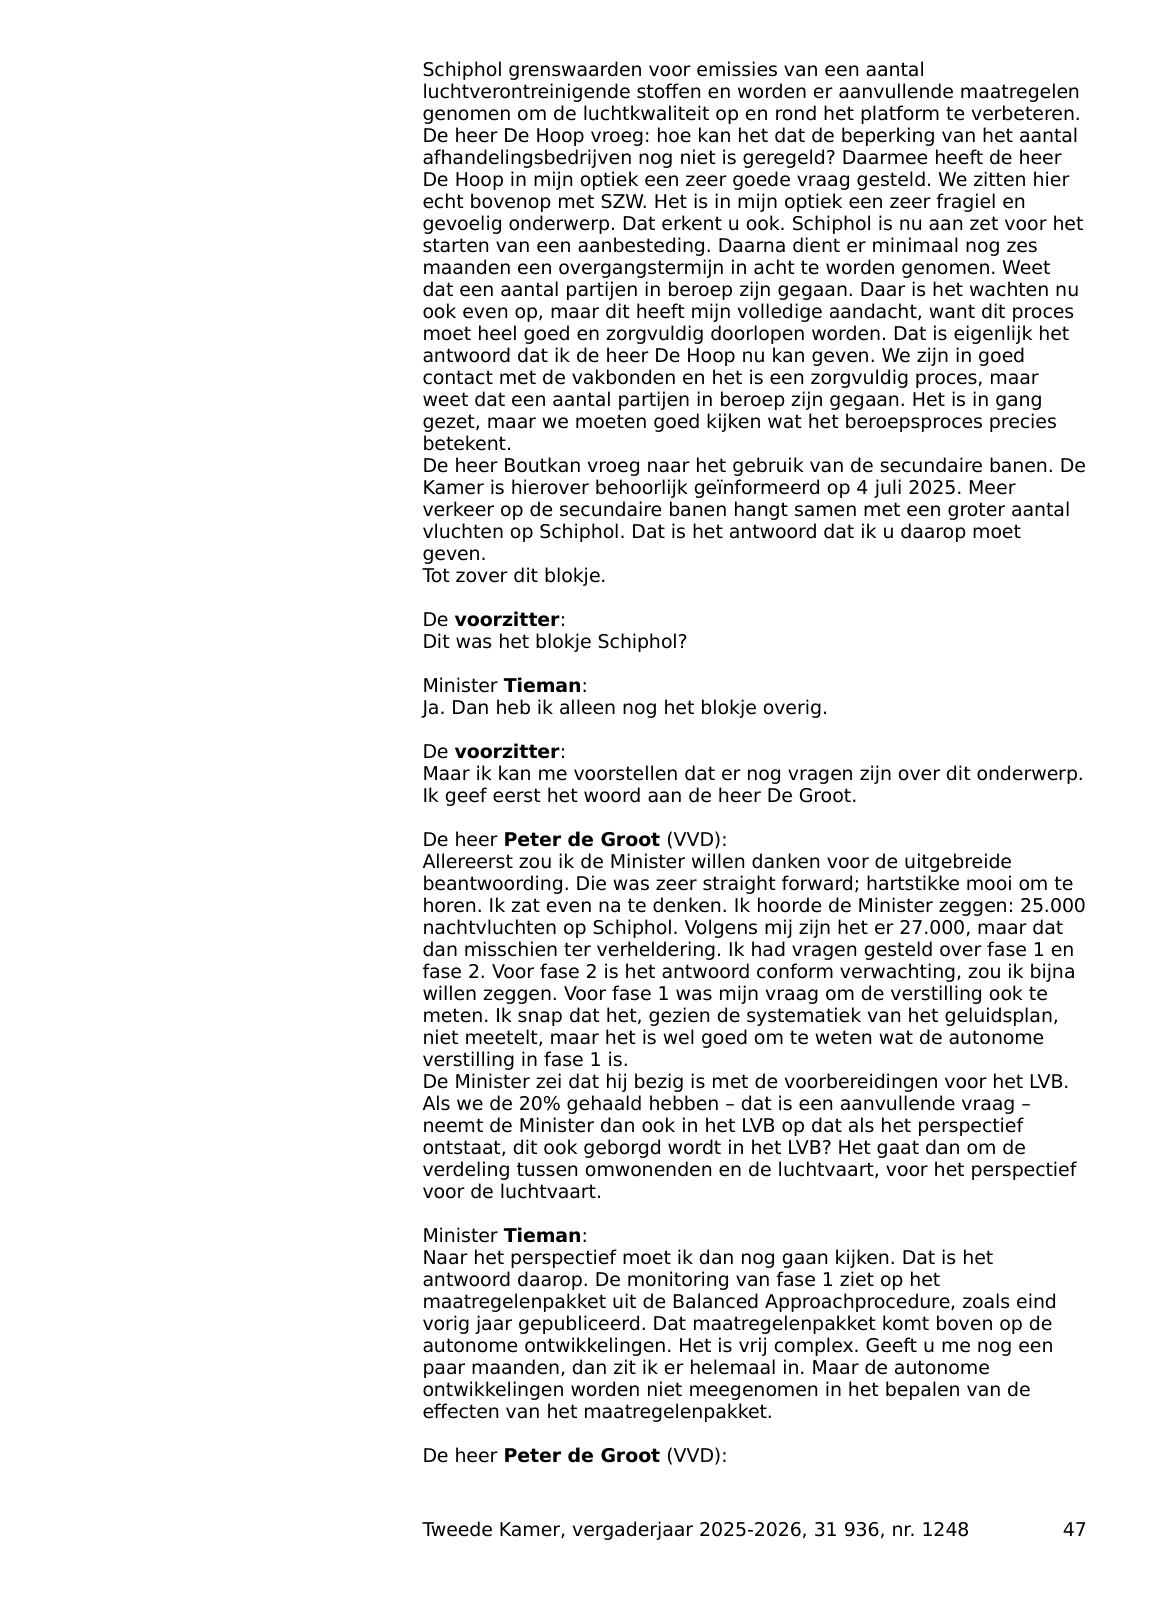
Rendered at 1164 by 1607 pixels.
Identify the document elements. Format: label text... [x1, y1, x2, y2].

text De heer Boutkan vroeg naar het gebruik van de secundaire banen. De Kamer is hierover behoorlijk geïnformeerd op 4 juli 2025. Meer verkeer op de secundaire banen hangt samen met een groter aantal vluchten op Schiphol. Dat is het antwoord dat ik u daarop moet geven. [422, 455, 1087, 564]
text Schiphol grenswaarden voor emissies van een aantal luchtverontreinigende stoffen en worden er aanvullende maatregelen genomen om de luchtkwaliteit op en rond het platform te verbeteren. [422, 59, 1087, 125]
text De voorzitter: [422, 609, 1087, 631]
text Tot zover dit blokje. [422, 564, 1087, 587]
text Dit was het blokje Schiphol? [422, 631, 1087, 653]
text Ja. Dan heb ik alleen nog het blokje overig. [422, 697, 1087, 719]
text Minister Tieman: [422, 675, 1087, 697]
text De heer Peter de Groot (VVD): [422, 1445, 1087, 1467]
text De voorzitter: [422, 741, 1087, 763]
text Minister Tieman: [422, 1225, 1087, 1247]
text De heer Peter de Groot (VVD): [422, 829, 1087, 851]
text Allereerst zou ik de Minister willen danken voor de uitgebreide beantwoording. Die was zeer straight forward; hartstikke mooi om te horen. Ik zat even na te denken. Ik hoorde de Minister zeggen: 25.000 nachtvluchten op Schiphol. Volgens mij zijn het er 27.000, maar dat dan misschien ter verheldering. Ik had vragen gesteld over fase 1 en fase 2. Voor fase 2 is het antwoord conform verwachting, zou ik bijna willen zeggen. Voor fase 1 was mijn vraag om de verstilling ook te meten. Ik snap dat het, gezien de systematiek van het geluidsplan, niet meetelt, maar het is wel goed om te weten wat de autonome verstilling in fase 1 is. [422, 851, 1087, 1071]
text Maar ik kan me voorstellen dat er nog vragen zijn over dit onderwerp. Ik geef eerst het woord aan de heer De Groot. [422, 763, 1087, 807]
text De Minister zei dat hij bezig is met de voorbereidingen voor het LVB. Als we de 20% gehaald hebben – dat is een aanvullende vraag – neemt de Minister dan ook in het LVB op dat als het perspectief ontstaat, dit ook geborgd wordt in het LVB? Het gaat dan om de verdeling tussen omwonenden en de luchtvaart, voor het perspectief voor de luchtvaart. [422, 1071, 1087, 1203]
text De heer De Hoop vroeg: hoe kan het dat de beperking van het aantal afhandelingsbedrijven nog niet is geregeld? Daarmee heeft de heer De Hoop in mijn optiek een zeer goede vraag gesteld. We zitten hier echt bovenop met SZW. Het is in mijn optiek een zeer fragiel en gevoelig onderwerp. Dat erkent u ook. Schiphol is nu aan zet voor het starten van een aanbesteding. Daarna dient er minimaal nog zes maanden een overgangstermijn in acht te worden genomen. Weet dat een aantal partijen in beroep zijn gegaan. Daar is het wachten nu ook even op, maar dit heeft mijn volledige aandacht, want dit proces moet heel goed en zorgvuldig doorlopen worden. Dat is eigenlijk het antwoord dat ik de heer De Hoop nu kan geven. We zijn in goed contact met de vakbonden en het is een zorgvuldig proces, maar weet dat een aantal partijen in beroep zijn gegaan. Het is in gang gezet, maar we moeten goed kijken wat het beroepsproces precies betekent. [422, 125, 1087, 455]
text Naar het perspectief moet ik dan nog gaan kijken. Dat is het antwoord daarop. De monitoring van fase 1 ziet op het maatregelenpakket uit de Balanced Approachprocedure, zoals eind vorig jaar gepubliceerd. Dat maatregelenpakket komt boven op de autonome ontwikkelingen. Het is vrij complex. Geeft u me nog een paar maanden, dan zit ik er helemaal in. Maar de autonome ontwikkelingen worden niet meegenomen in het bepalen van de effecten van het maatregelenpakket. [422, 1247, 1087, 1423]
